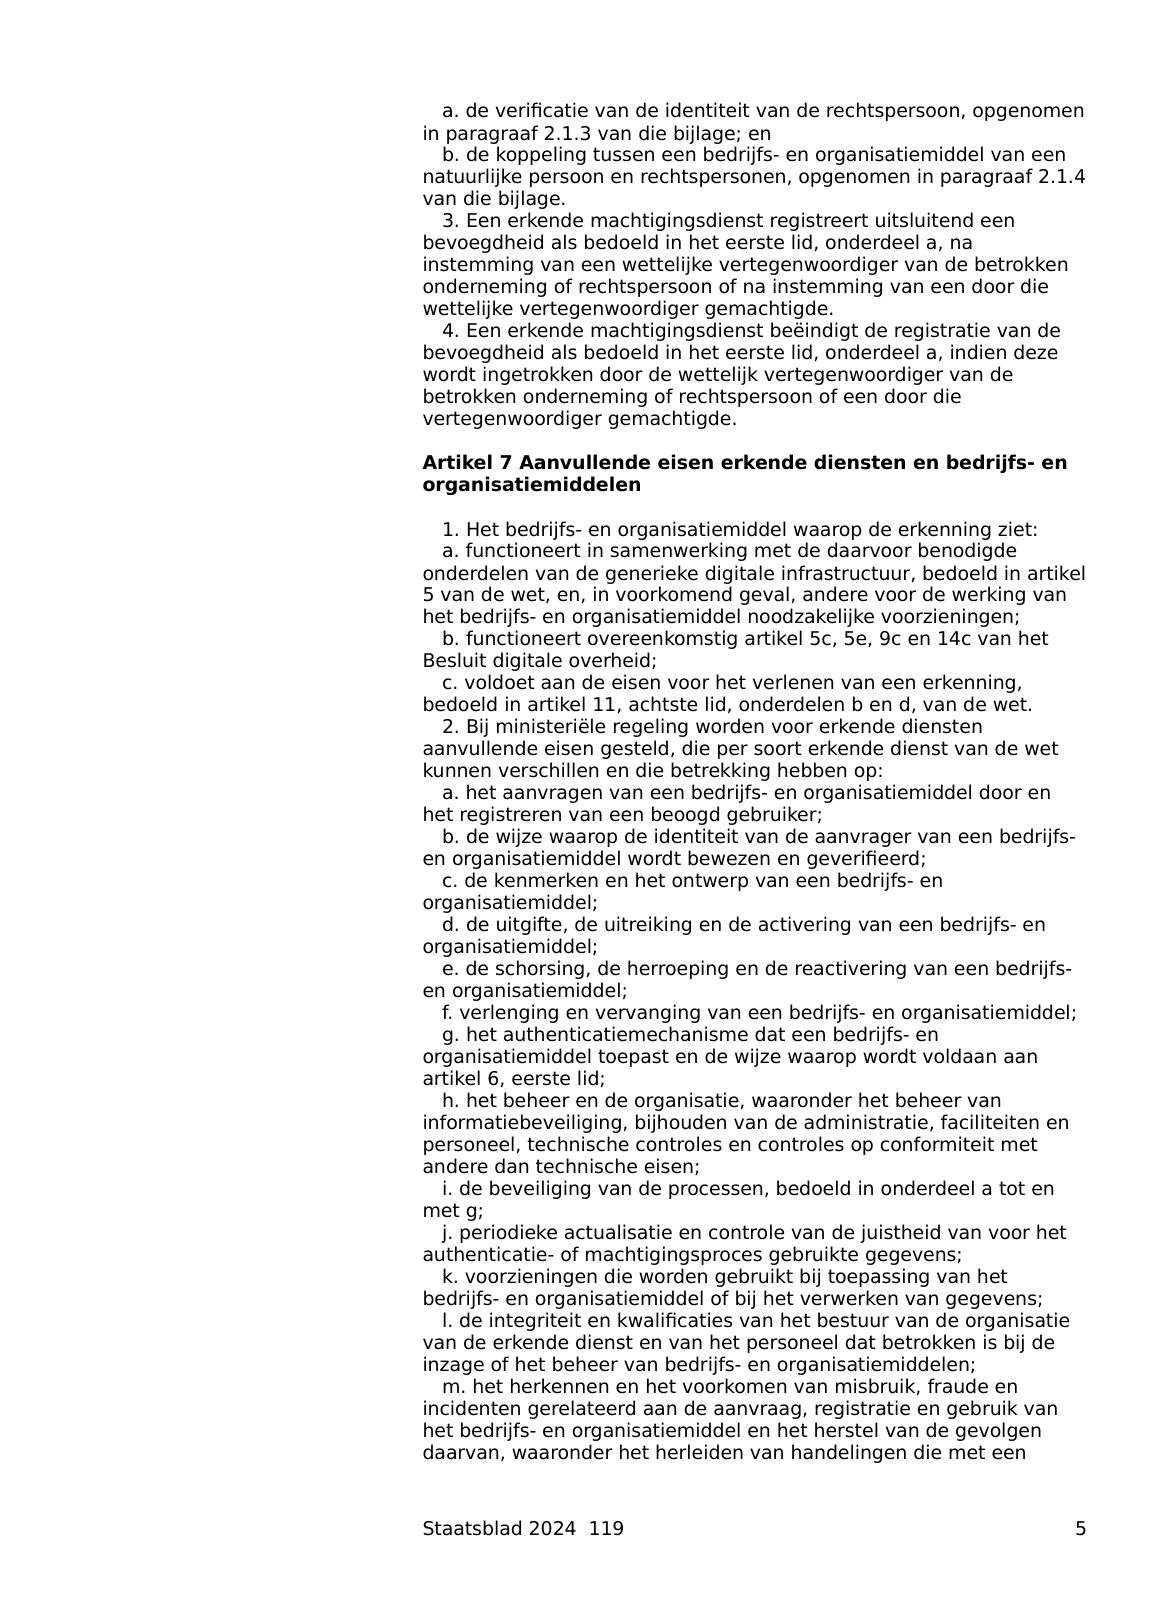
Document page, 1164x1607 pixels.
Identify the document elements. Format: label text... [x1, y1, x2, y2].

text h. het beheer en de organisatie, waaronder het beheer van informatiebeveiliging, bijhouden van de administratie, faciliteiten en personeel, technische controles en controles op conformiteit met andere dan technische eisen; [422, 1090, 1087, 1178]
text l. de integriteit en kwalificaties van het bestuur van de organisatie van de erkende dienst en van het personeel dat betrokken is bij de inzage of het beheer van bedrijfs- en organisatiemiddelen; [422, 1310, 1087, 1376]
text i. de beveiliging van de processen, bedoeld in onderdeel a tot en met g; [422, 1178, 1087, 1222]
text 4. Een erkende machtigingsdienst beëindigt de registratie van de bevoegdheid als bedoeld in het eerste lid, onderdeel a, indien deze wordt ingetrokken door de wettelijk vertegenwoordiger van de betrokken onderneming of rechtspersoon of een door die vertegenwoordiger gemachtigde. [422, 320, 1087, 430]
text 3. Een erkende machtigingsdienst registreert uitsluitend een bevoegdheid als bedoeld in het eerste lid, onderdeel a, na instemming van een wettelijke vertegenwoordiger van de betrokken onderneming of rechtspersoon of na instemming van een door die wettelijke vertegenwoordiger gemachtigde. [422, 210, 1087, 320]
text c. de kenmerken en het ontwerp van een bedrijfs- en organisatiemiddel; [422, 870, 1087, 914]
text k. voorzieningen die worden gebruikt bij toepassing van het bedrijfs- en organisatiemiddel of bij het verwerken van gegevens; [422, 1266, 1087, 1310]
text 2. Bij ministeriële regeling worden voor erkende diensten aanvullende eisen gesteld, die per soort erkende dienst van de wet kunnen verschillen en die betrekking hebben op: [422, 716, 1087, 782]
text e. de schorsing, de herroeping en de reactivering van een bedrijfs- en organisatiemiddel; [422, 958, 1087, 1002]
subtitle Artikel 7 Aanvullende eisen erkende diensten en bedrijfs- en organisatiemiddelen [422, 452, 1087, 496]
text b. de wijze waarop de identiteit van de aanvrager van een bedrijfs- en organisatiemiddel wordt bewezen en geverifieerd; [422, 826, 1087, 870]
text a. functioneert in samenwerking met de daarvoor benodigde onderdelen van de generieke digitale infrastructuur, bedoeld in artikel 5 van de wet, en, in voorkomend geval, andere voor de werking van het bedrijfs- en organisatiemiddel noodzakelijke voorzieningen; [422, 540, 1087, 628]
text m. het herkennen en het voorkomen van misbruik, fraude en incidenten gerelateerd aan de aanvraag, registratie en gebruik van het bedrijfs- en organisatiemiddel en het herstel van de gevolgen daarvan, waaronder het herleiden van handelingen die met een [422, 1376, 1087, 1463]
text g. het authenticatiemechanisme dat een bedrijfs- en organisatiemiddel toepast en de wijze waarop wordt voldaan aan artikel 6, eerste lid; [422, 1024, 1087, 1090]
text b. functioneert overeenkomstig artikel 5c, 5e, 9c en 14c van het Besluit digitale overheid; [422, 628, 1087, 672]
text d. de uitgifte, de uitreiking en de activering van een bedrijfs- en organisatiemiddel; [422, 914, 1087, 958]
text a. de verificatie van de identiteit van de rechtspersoon, opgenomen in paragraaf 2.1.3 van die bijlage; en [422, 100, 1087, 144]
text j. periodieke actualisatie en controle van de juistheid van voor het authenticatie- of machtigingsproces gebruikte gegevens; [422, 1222, 1087, 1266]
text a. het aanvragen van een bedrijfs- en organisatiemiddel door en het registreren van een beoogd gebruiker; [422, 782, 1087, 826]
text c. voldoet aan de eisen voor het verlenen van een erkenning, bedoeld in artikel 11, achtste lid, onderdelen b en d, van de wet. [422, 672, 1087, 716]
text f. verlenging en vervanging van een bedrijfs- en organisatiemiddel; [422, 1002, 1087, 1024]
text 1. Het bedrijfs- en organisatiemiddel waarop de erkenning ziet: [422, 518, 1087, 540]
text b. de koppeling tussen een bedrijfs- en organisatiemiddel van een natuurlijke persoon en rechtspersonen, opgenomen in paragraaf 2.1.4 van die bijlage. [422, 144, 1087, 210]
